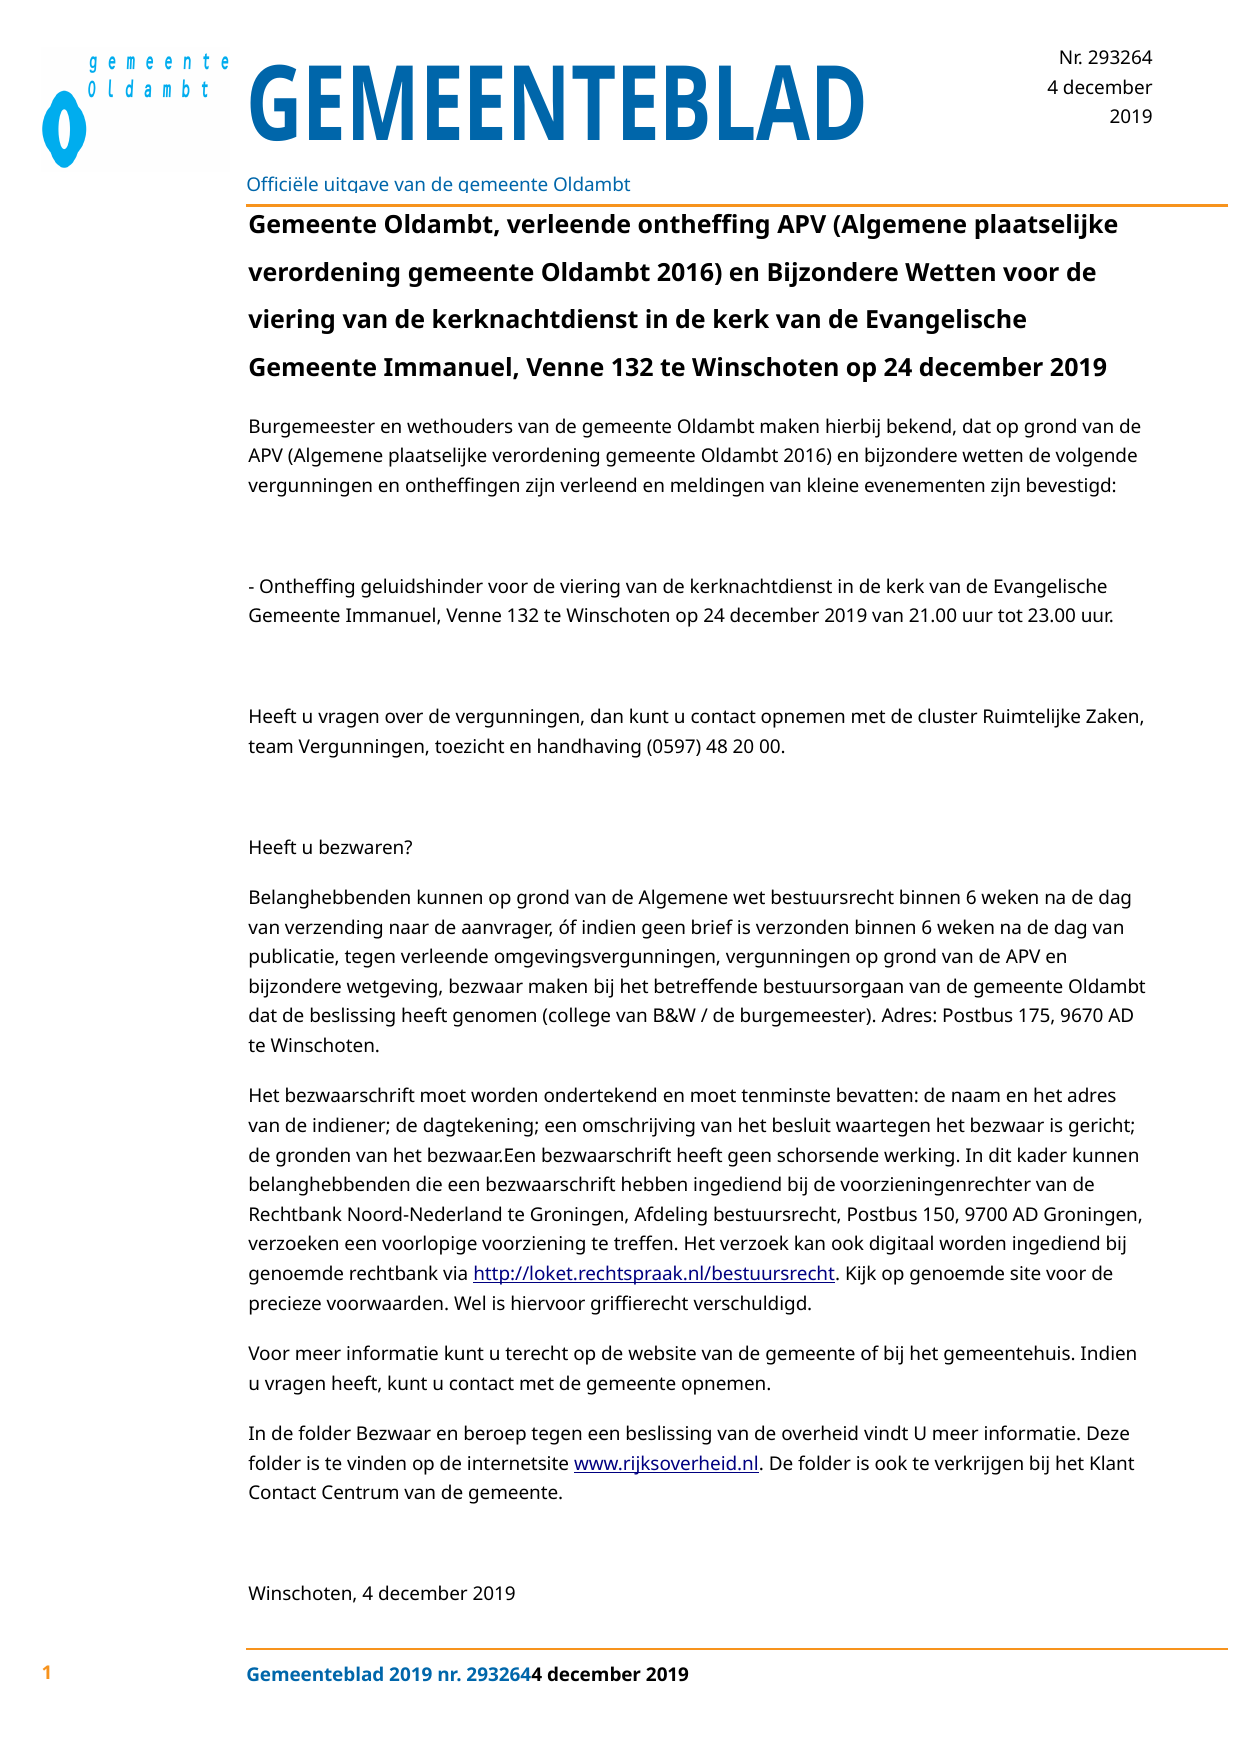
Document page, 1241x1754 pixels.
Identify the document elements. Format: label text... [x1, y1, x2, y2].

text Heeft u vragen over de vergunningen, dan kunt u contact opnemen met de cluster Ruimtelijke Zaken, team Vergunningen, toezicht en handhaving (0597) 48 20 00. [248, 703, 1152, 759]
text Winschoten, 4 december 2019 [248, 1580, 1152, 1606]
text Belanghebbenden kunnen op grond van de Algemene wet bestuursrecht binnen 6 weken na de dag van verzending naar de aanvrager, óf indien geen brief is verzonden binnen 6 weken na de dag van publicatie, tegen verleende omgevingsvergunningen, vergunningen op grond van de APV en bijzondere wetgeving, bezwaar maken bij het betreffende bestuursorgaan van de gemeente Oldambt dat de beslissing heeft genomen (college van B&W / de burgemeester). Adres: Postbus 175, 9670 AD te Winschoten. [248, 884, 1152, 1058]
text In de folder Bezwaar en beroep tegen een beslissing van de overheid vindt U meer informatie. Deze folder is te vinden op de internetsite www.rijksoverheid.nl. De folder is ook te verkrijgen bij het Klant Contact Centrum van de gemeente. [248, 1420, 1152, 1505]
text - Ontheffing geluidshinder voor de viering van de kerknachtdienst in de kerk van de Evangelische Gemeente Immanuel, Venne 132 te Winschoten op 24 december 2019 van 21.00 uur tot 23.00 uur. [248, 573, 1152, 628]
text Gemeente Oldambt, verleende ontheffing APV (Algemene plaatselijke verordening gemeente Oldambt 2016) en Bijzondere Wetten voor de viering van de kerknachtdienst in de kerk van de Evangelische Gemeente Immanuel, Venne 132 te Winschoten op 24 december 2019 [248, 207, 1152, 384]
text Heeft u bezwaren? [248, 834, 1152, 860]
text Burgemeester en wethouders van de gemeente Oldambt maken hierbij bekend, dat op grond van de APV (Algemene plaatselijke verordening gemeente Oldambt 2016) en bijzondere wetten de volgende vergunningen en ontheffingen zijn verleend en meldingen van kleine evenementen zijn bevestigd: [248, 413, 1152, 498]
text Het bezwaarschrift moet worden ondertekend en moet tenminste bevatten: de naam en het adres van de indiener; de dagtekening; een omschrijving van het besluit waartegen het bezwaar is gericht; de gronden van het bezwaar.Een bezwaarschrift heeft geen schorsende werking. In dit kader kunnen belanghebbenden die een bezwaarschrift hebben ingediend bij de voorzieningenrechter van de Rechtbank Noord-Nederland te Groningen, Afdeling bestuursrecht, Postbus 150, 9700 AD Groningen, verzoeken een voorlopige voorziening te treffen. Het verzoek kan ook digitaal worden ingediend bij genoemde rechtbank via http://loket.rechtspraak.nl/bestuursrecht. Kijk op genoemde site voor de precieze voorwaarden. Wel is hiervoor griffierecht verschuldigd. [248, 1083, 1152, 1316]
picture [41, 47, 231, 172]
text Voor meer informatie kunt u terecht op de website van de gemeente of bij het gemeentehuis. Indien u vragen heeft, kunt u contact met de gemeente opnemen. [248, 1340, 1152, 1396]
